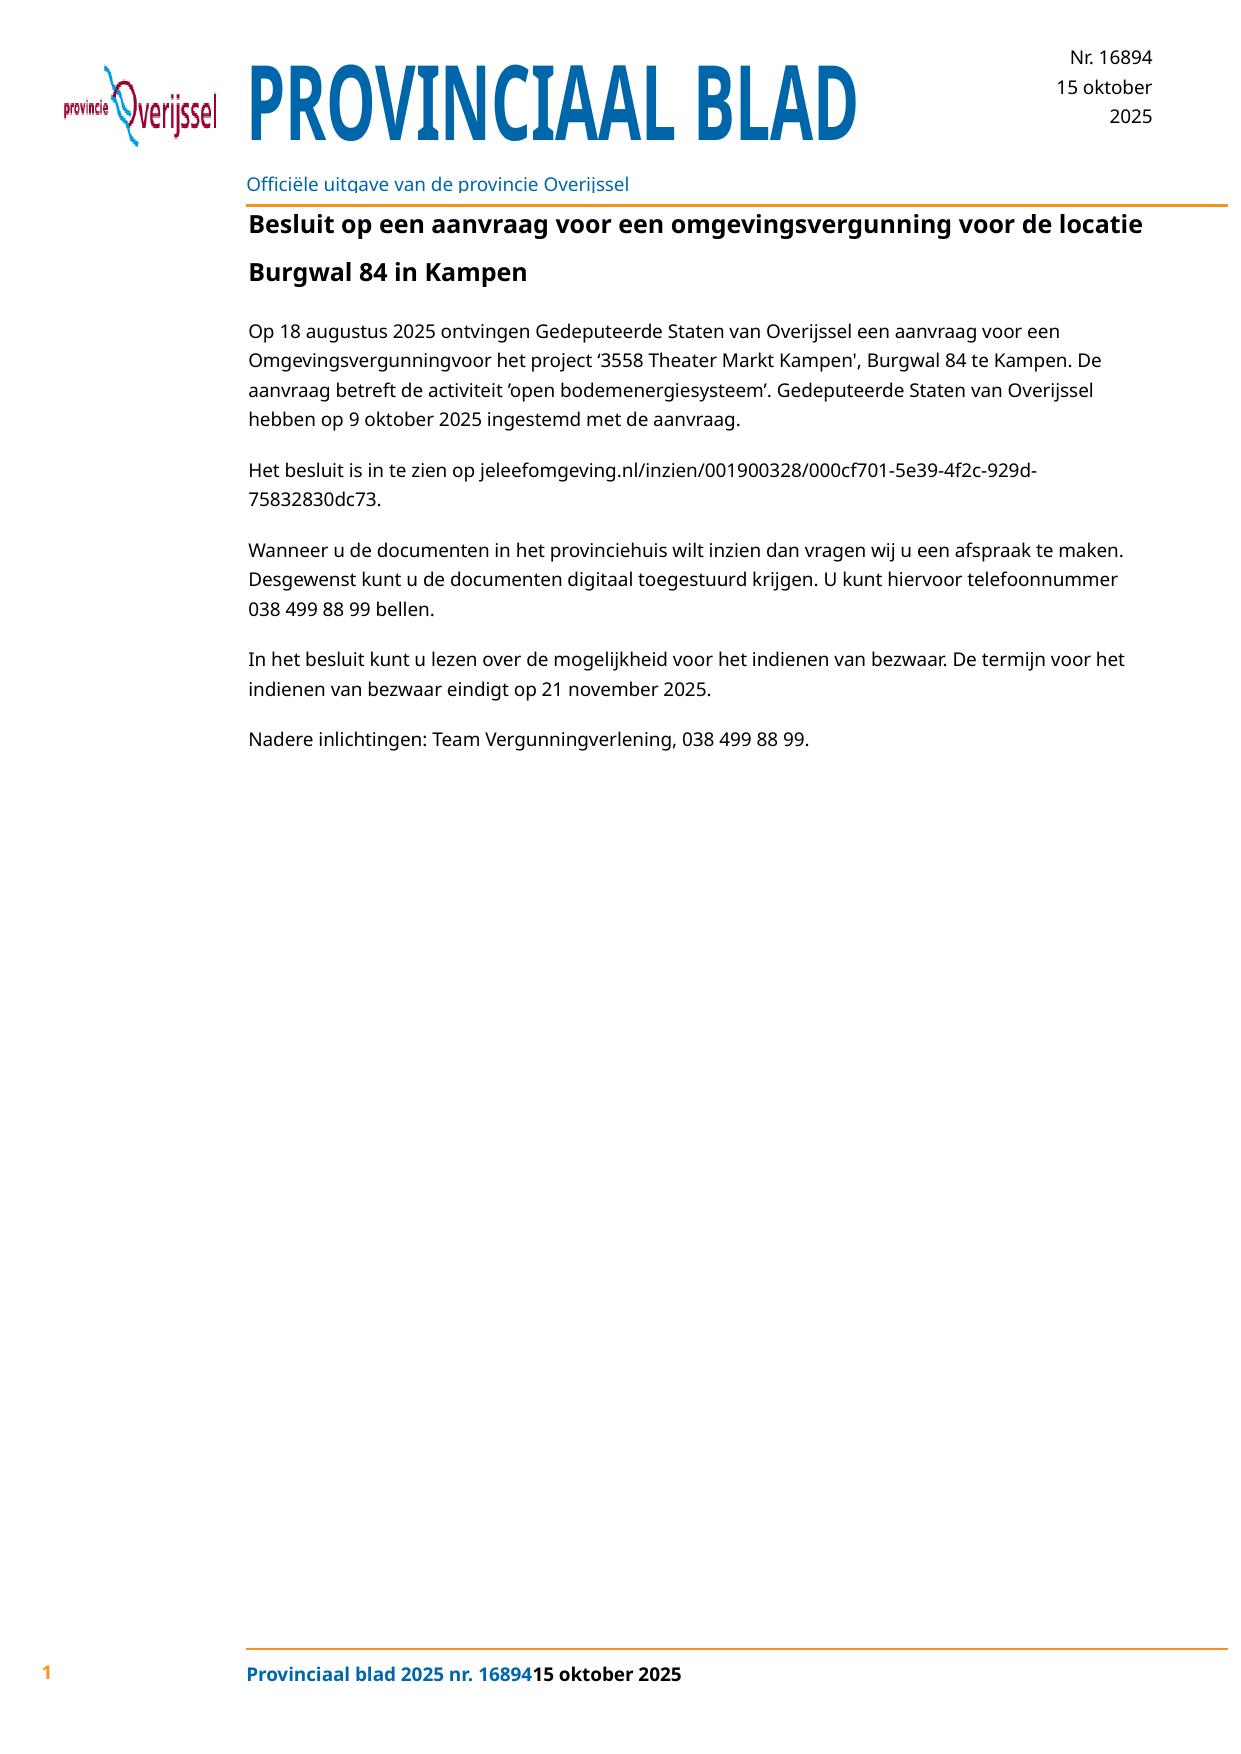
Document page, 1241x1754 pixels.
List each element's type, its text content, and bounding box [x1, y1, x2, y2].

text Besluit op een aanvraag voor een omgevingsvergunning voor de locatie Burgwal 84 in Kampen [248, 207, 1152, 288]
text Nadere inlichtingen: Team Vergunningverlening, 038 499 88 99. [248, 727, 1152, 752]
text Wanneer u de documenten in het provinciehuis wilt inzien dan vragen wij u een afspraak te maken. Desgewenst kunt u de documenten digitaal toegestuurd krijgen. U kunt hiervoor telefoonnummer 038 499 88 99 bellen. [248, 537, 1152, 622]
text Het besluit is in te zien op jeleefomgeving.nl/inzien/001900328/000cf701-5e39-4f2c-929d-75832830dc73. [248, 457, 1152, 512]
text In het besluit kunt u lezen over de mogelijkheid voor het indienen van bezwaar. De termijn voor het indienen van bezwaar eindigt op 21 november 2025. [248, 647, 1152, 702]
picture [41, 47, 231, 172]
text Op 18 augustus 2025 ontvingen Gedeputeerde Staten van Overijssel een aanvraag voor een Omgevingsvergunningvoor het project ‘3558 Theater Markt Kampen', Burgwal 84 te Kampen. De aanvraag betreft de activiteit ’open bodemenergiesysteem’. Gedeputeerde Staten van Overijssel hebben op 9 oktober 2025 ingestemd met de aanvraag. [248, 318, 1152, 432]
